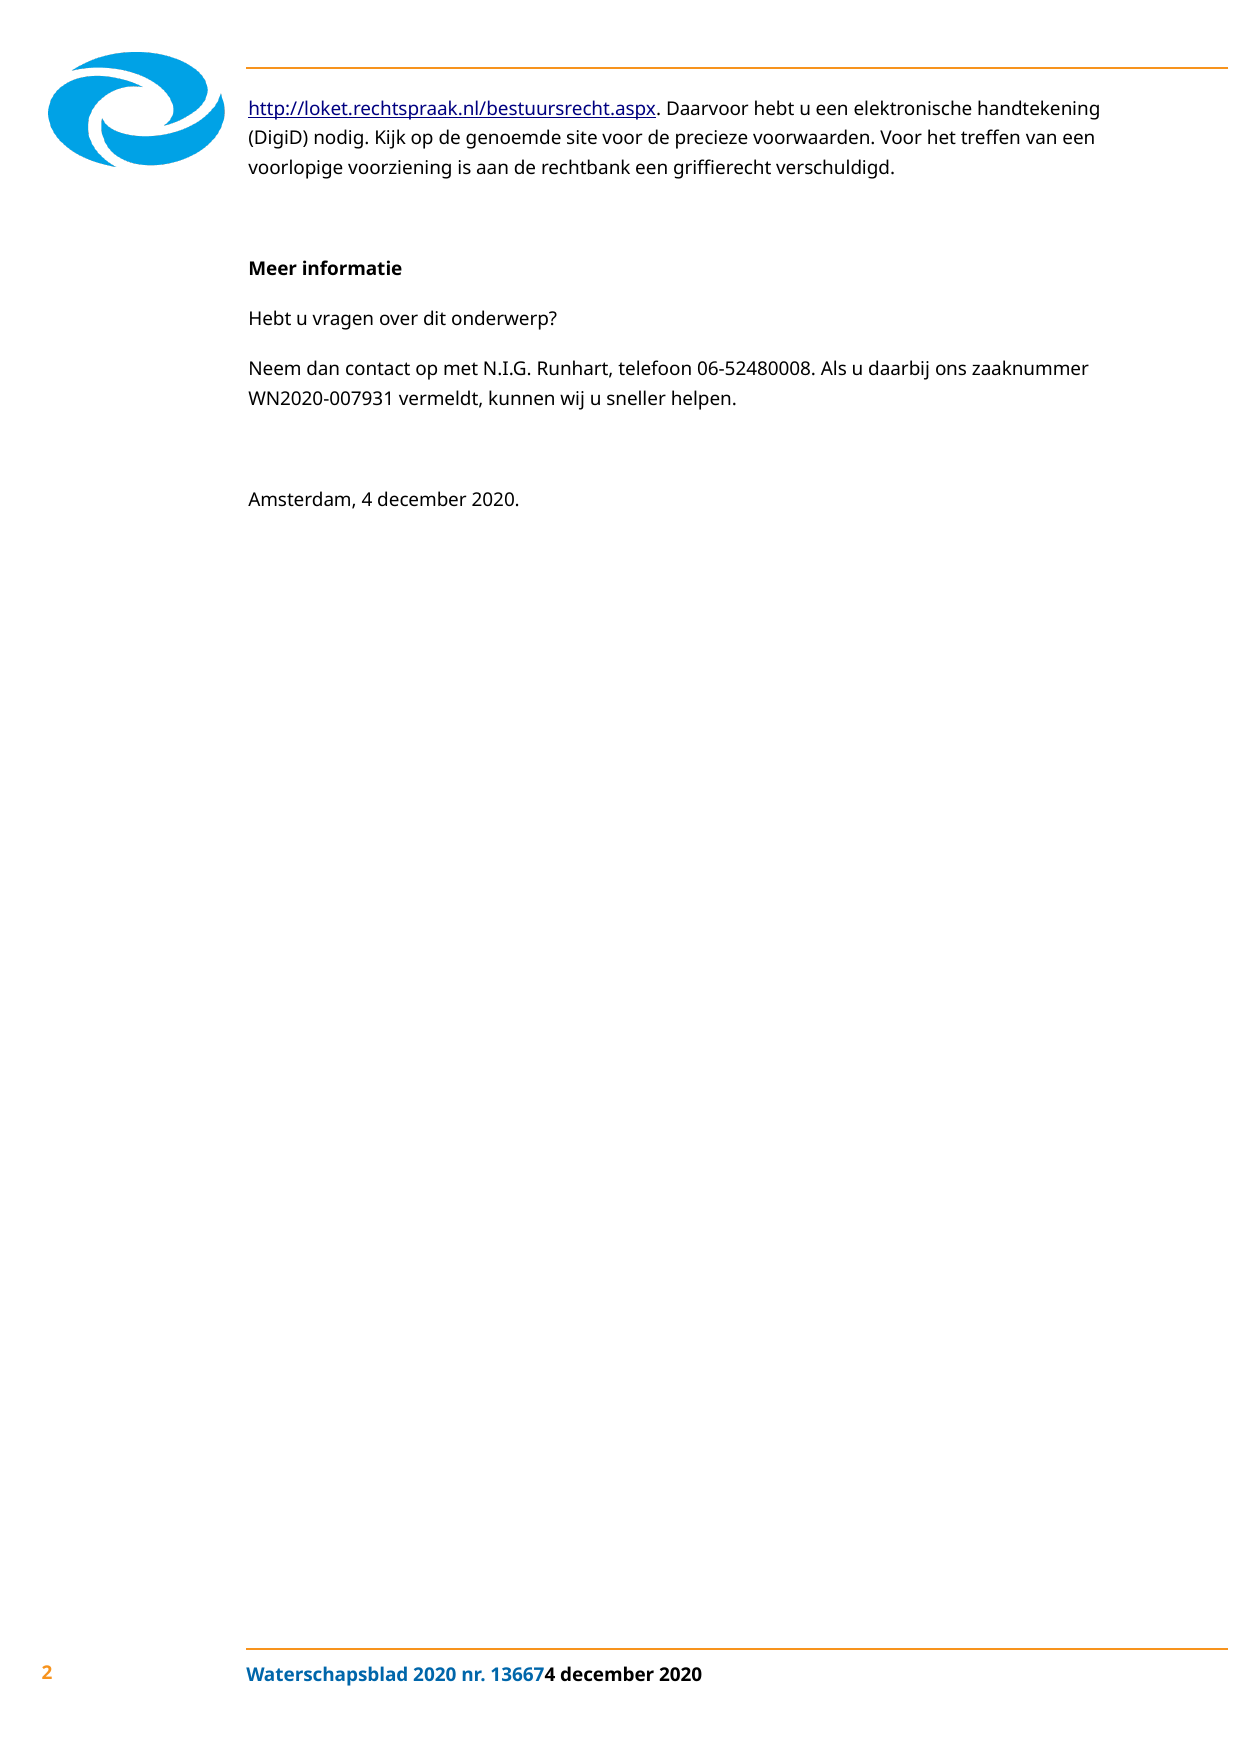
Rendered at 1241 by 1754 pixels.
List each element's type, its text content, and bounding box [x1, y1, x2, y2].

text Amsterdam, 4 december 2020. [248, 486, 1152, 512]
text Hebt u vragen over dit onderwerp? [248, 305, 1152, 331]
text Neem dan contact op met N.I.G. Runhart, telefoon 06-52480008. Als u daarbij ons zaaknummer WN2020-007931 vermeldt, kunnen wij u sneller helpen. [248, 356, 1152, 411]
picture [41, 47, 231, 172]
text Meer informatie [248, 255, 1152, 281]
text http://loket.rechtspraak.nl/bestuursrecht.aspx. Daarvoor hebt u een elektronische handtekening (DigiD) nodig. Kijk op de genoemde site voor de precieze voorwaarden. Voor het treffen van een voorlopige voorziening is aan de rechtbank een griffierecht verschuldigd. [248, 95, 1152, 180]
